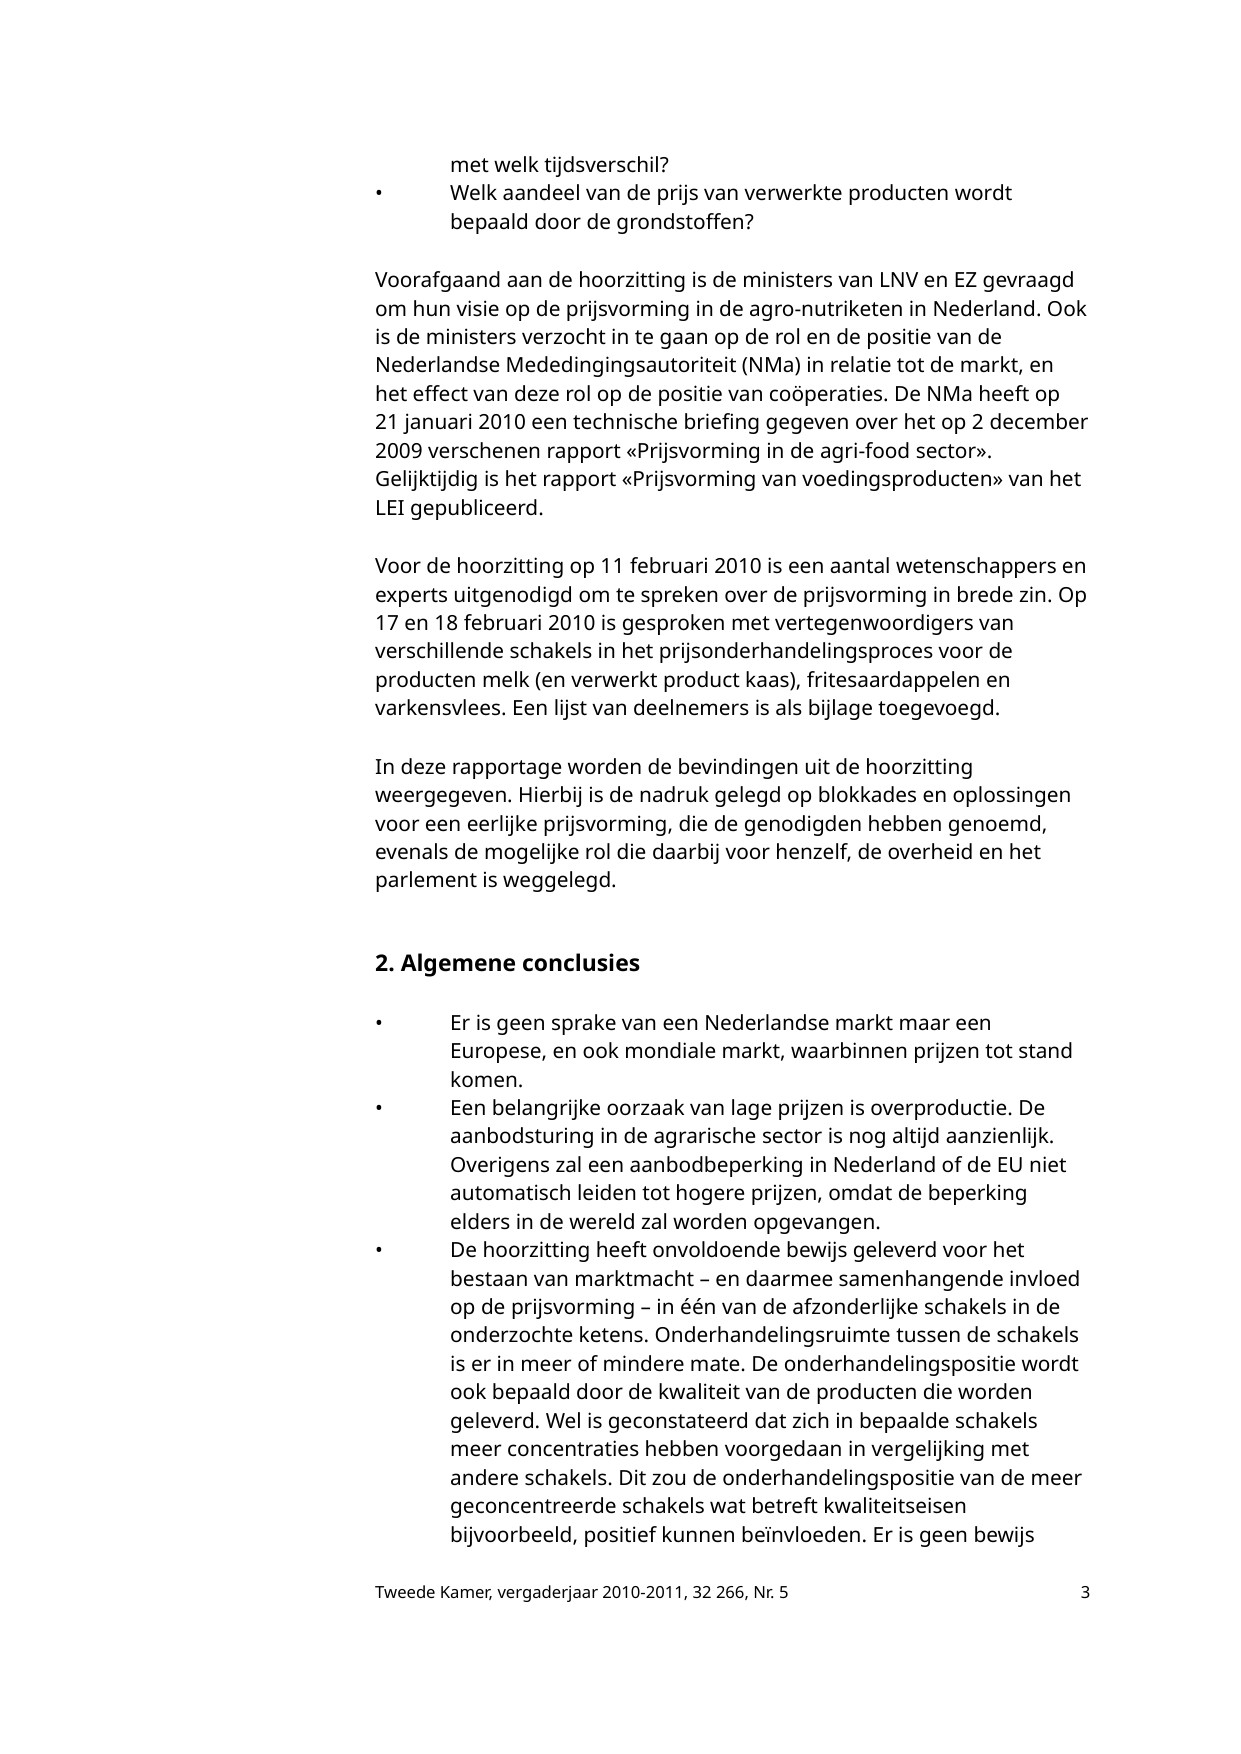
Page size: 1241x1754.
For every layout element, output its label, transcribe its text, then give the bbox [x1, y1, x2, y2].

text In deze rapportage worden de bevindingen uit de hoorzitting weergegeven. Hierbij is de nadruk gelegd op blokkades en oplossingen voor een eerlijke prijsvorming, die de genodigden hebben genoemd, evenals de mogelijke rol die daarbij voor henzelf, de overheid en het parlement is weggelegd. [375, 752, 1090, 894]
list Er is geen sprake van een Nederlandse markt maar een Europese, en ook mondiale markt, waarbinnen prijzen tot stand komen. [375, 1008, 1090, 1093]
list Welk aandeel van de prijs van verwerkte producten wordt bepaald door de grondstoffen? [375, 178, 1090, 235]
list De hoorzitting heeft onvoldoende bewijs geleverd voor het bestaan van marktmacht – en daarmee samenhangende invloed op de prijsvorming – in één van de afzonderlijke schakels in de onderzochte ketens. Onderhandelingsruimte tussen de schakels is er in meer of mindere mate. De onderhandelingspositie wordt ook bepaald door de kwaliteit van de producten die worden geleverd. Wel is geconstateerd dat zich in bepaalde schakels meer concentraties hebben voorgedaan in vergelijking met andere schakels. Dit zou de onderhandelingspositie van de meer geconcentreerde schakels wat betreft kwaliteitseisen bijvoorbeeld, positief kunnen beïnvloeden. Er is geen bewijs [375, 1235, 1090, 1548]
subtitle 2. Algemene conclusies [375, 947, 1090, 978]
list met welk tijdsverschil? [375, 150, 1090, 178]
text Voor de hoorzitting op 11 februari 2010 is een aantal wetenschappers en experts uitgenodigd om te spreken over de prijsvorming in brede zin. Op 17 en 18 februari 2010 is gesproken met vertegenwoordigers van verschillende schakels in het prijsonderhandelingsproces voor de producten melk (en verwerkt product kaas), fritesaardappelen en varkensvlees. Een lijst van deelnemers is als bijlage toegevoegd. [375, 551, 1090, 722]
text Voorafgaand aan de hoorzitting is de ministers van LNV en EZ gevraagd om hun visie op de prijsvorming in de agro-nutriketen in Nederland. Ook is de ministers verzocht in te gaan op de rol en de positie van de Nederlandse Mededingingsautoriteit (NMa) in relatie tot de markt, en het effect van deze rol op de positie van coöperaties. De NMa heeft op 21 januari 2010 een technische briefing gegeven over het op 2 december 2009 verschenen rapport «Prijsvorming in de agri-food sector». Gelijktijdig is het rapport «Prijsvorming van voedingsproducten» van het LEI gepubliceerd. [375, 265, 1090, 521]
list Een belangrijke oorzaak van lage prijzen is overproductie. De aanbodsturing in de agrarische sector is nog altijd aanzienlijk. Overigens zal een aanbodbeperking in Nederland of de EU niet automatisch leiden tot hogere prijzen, omdat de beperking elders in de wereld zal worden opgevangen. [375, 1093, 1090, 1235]
